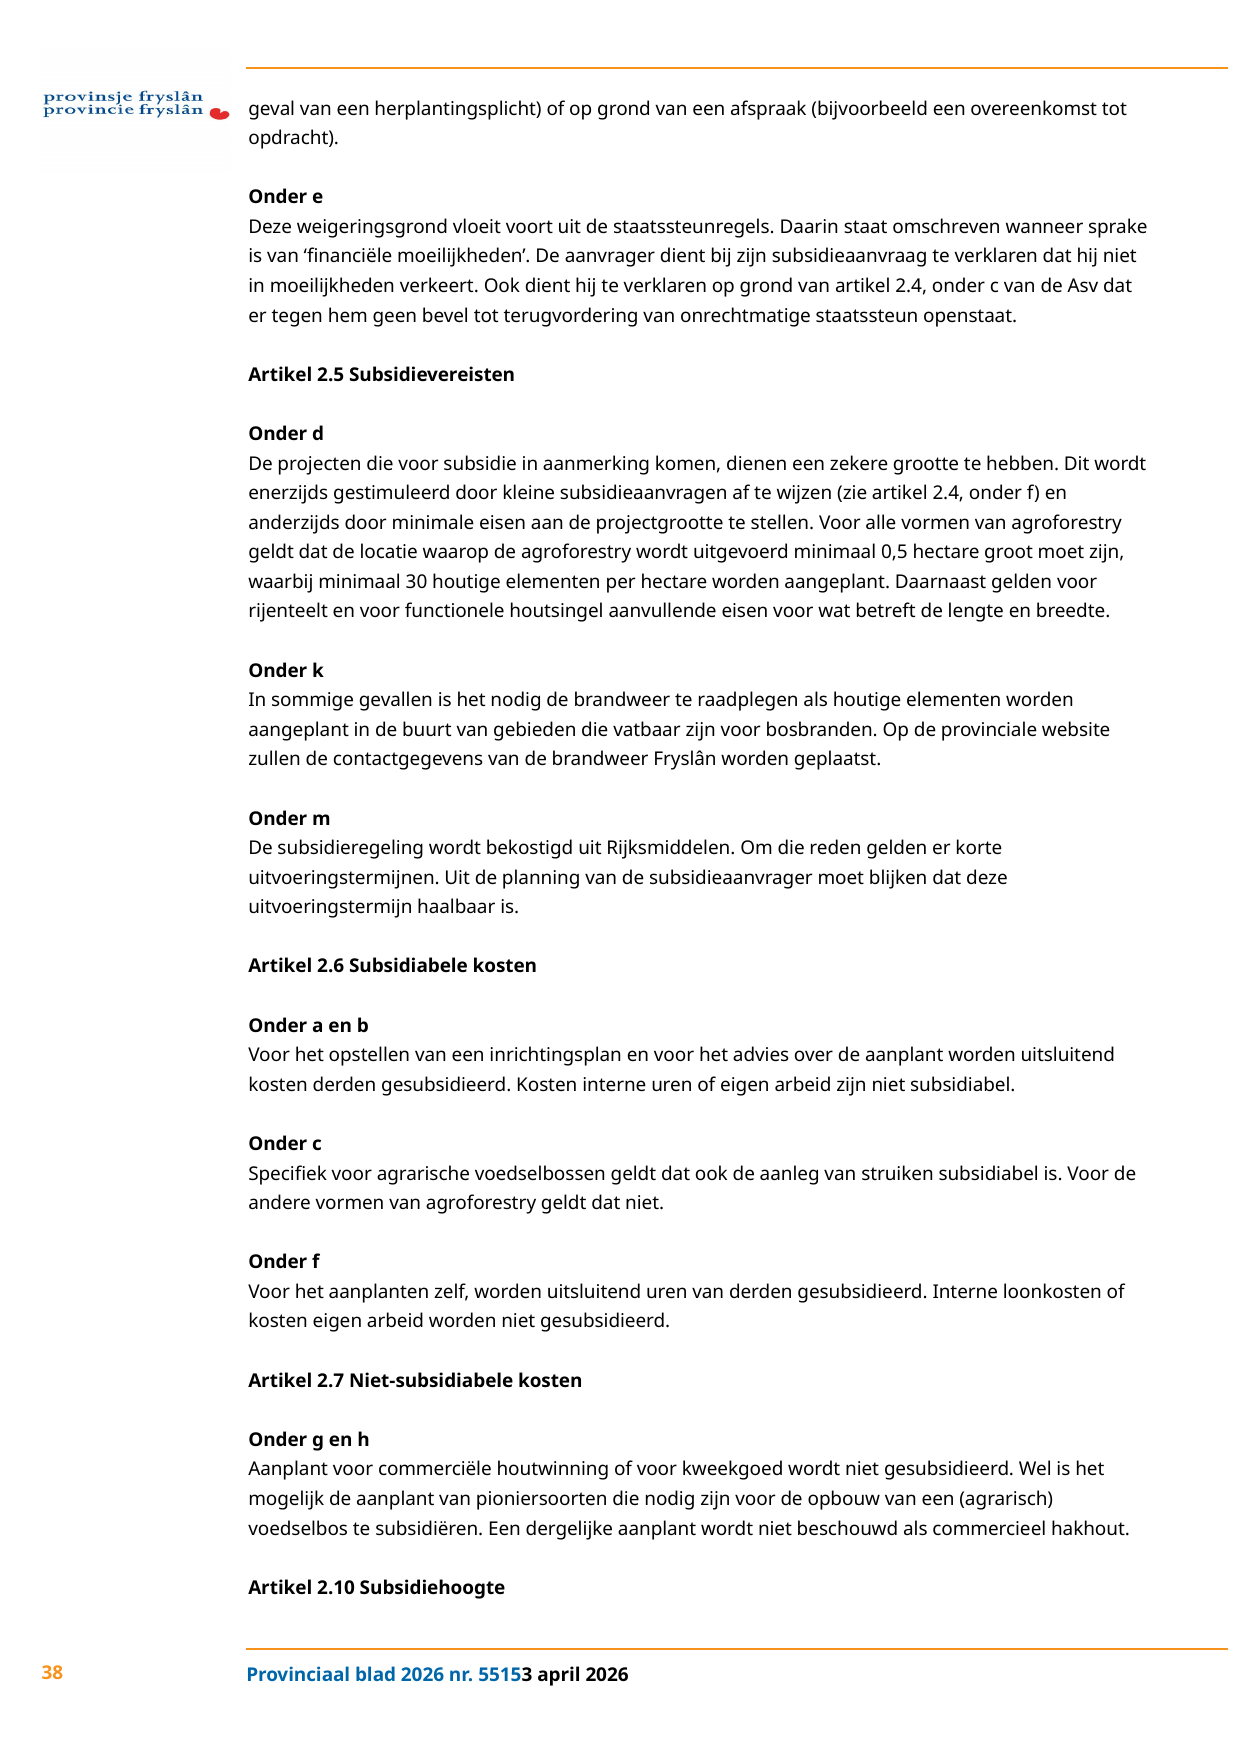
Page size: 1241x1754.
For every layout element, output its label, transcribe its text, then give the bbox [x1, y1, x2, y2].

text Specifiek voor agrarische voedselbossen geldt dat ook de aanleg van struiken subsidiabel is. Voor de andere vormen van agroforestry geldt dat niet. [248, 1160, 1152, 1215]
text Onder k [248, 657, 1152, 683]
text geval van een herplantingsplicht) of op grond van een afspraak (bijvoorbeeld een overeenkomst tot opdracht). [248, 95, 1152, 150]
text Voor het opstellen van een inrichtingsplan en voor het advies over de aanplant worden uitsluitend kosten derden gesubsidieerd. Kosten interne uren of eigen arbeid zijn niet subsidiabel. [248, 1041, 1152, 1097]
text Onder d [248, 420, 1152, 446]
text Voor het aanplanten zelf, worden uitsluitend uren van derden gesubsidieerd. Interne loonkosten of kosten eigen arbeid worden niet gesubsidieerd. [248, 1278, 1152, 1333]
text Onder m [248, 805, 1152, 831]
picture [41, 47, 231, 172]
text Artikel 2.5 Subsidievereisten [248, 361, 1152, 387]
text Onder a en b [248, 1012, 1152, 1038]
text Artikel 2.10 Subsidiehoogte [248, 1574, 1152, 1600]
text In sommige gevallen is het nodig de brandweer te raadplegen als houtige elementen worden aangeplant in de buurt van gebieden die vatbaar zijn voor bosbranden. Op de provinciale website zullen de contactgegevens van de brandweer Fryslân worden geplaatst. [248, 686, 1152, 771]
text Deze weigeringsgrond vloeit voort uit de staatssteunregels. Daarin staat omschreven wanneer sprake is van ‘financiële moeilijkheden’. De aanvrager dient bij zijn subsidieaanvraag te verklaren dat hij niet in moeilijkheden verkeert. Ook dient hij te verklaren op grond van artikel 2.4, onder c van de Asv dat er tegen hem geen bevel tot terugvordering van onrechtmatige staatssteun openstaat. [248, 213, 1152, 328]
text De subsidieregeling wordt bekostigd uit Rijksmiddelen. Om die reden gelden er korte uitvoeringstermijnen. Uit de planning van de subsidieaanvrager moet blijken dat deze uitvoeringstermijn haalbaar is. [248, 834, 1152, 919]
text Onder f [248, 1248, 1152, 1274]
text De projecten die voor subsidie in aanmerking komen, dienen een zekere grootte te hebben. Dit wordt enerzijds gestimuleerd door kleine subsidieaanvragen af te wijzen (zie artikel 2.4, onder f) en anderzijds door minimale eisen aan de projectgrootte te stellen. Voor alle vormen van agroforestry geldt dat de locatie waarop de agroforestry wordt uitgevoerd minimaal 0,5 hectare groot moet zijn, waarbij minimaal 30 houtige elementen per hectare worden aangeplant. Daarnaast gelden voor rijenteelt en voor functionele houtsingel aanvullende eisen voor wat betreft de lengte en breedte. [248, 450, 1152, 623]
text Onder g en h [248, 1426, 1152, 1452]
text Onder c [248, 1130, 1152, 1156]
text Onder e [248, 183, 1152, 209]
text Artikel 2.6 Subsidiabele kosten [248, 953, 1152, 978]
text Artikel 2.7 Niet-subsidiabele kosten [248, 1367, 1152, 1393]
text Aanplant voor commerciële houtwinning of voor kweekgoed wordt niet gesubsidieerd. Wel is het mogelijk de aanplant van pioniersoorten die nodig zijn voor de opbouw van een (agrarisch) voedselbos te subsidiëren. Een dergelijke aanplant wordt niet beschouwd als commercieel hakhout. [248, 1456, 1152, 1541]
